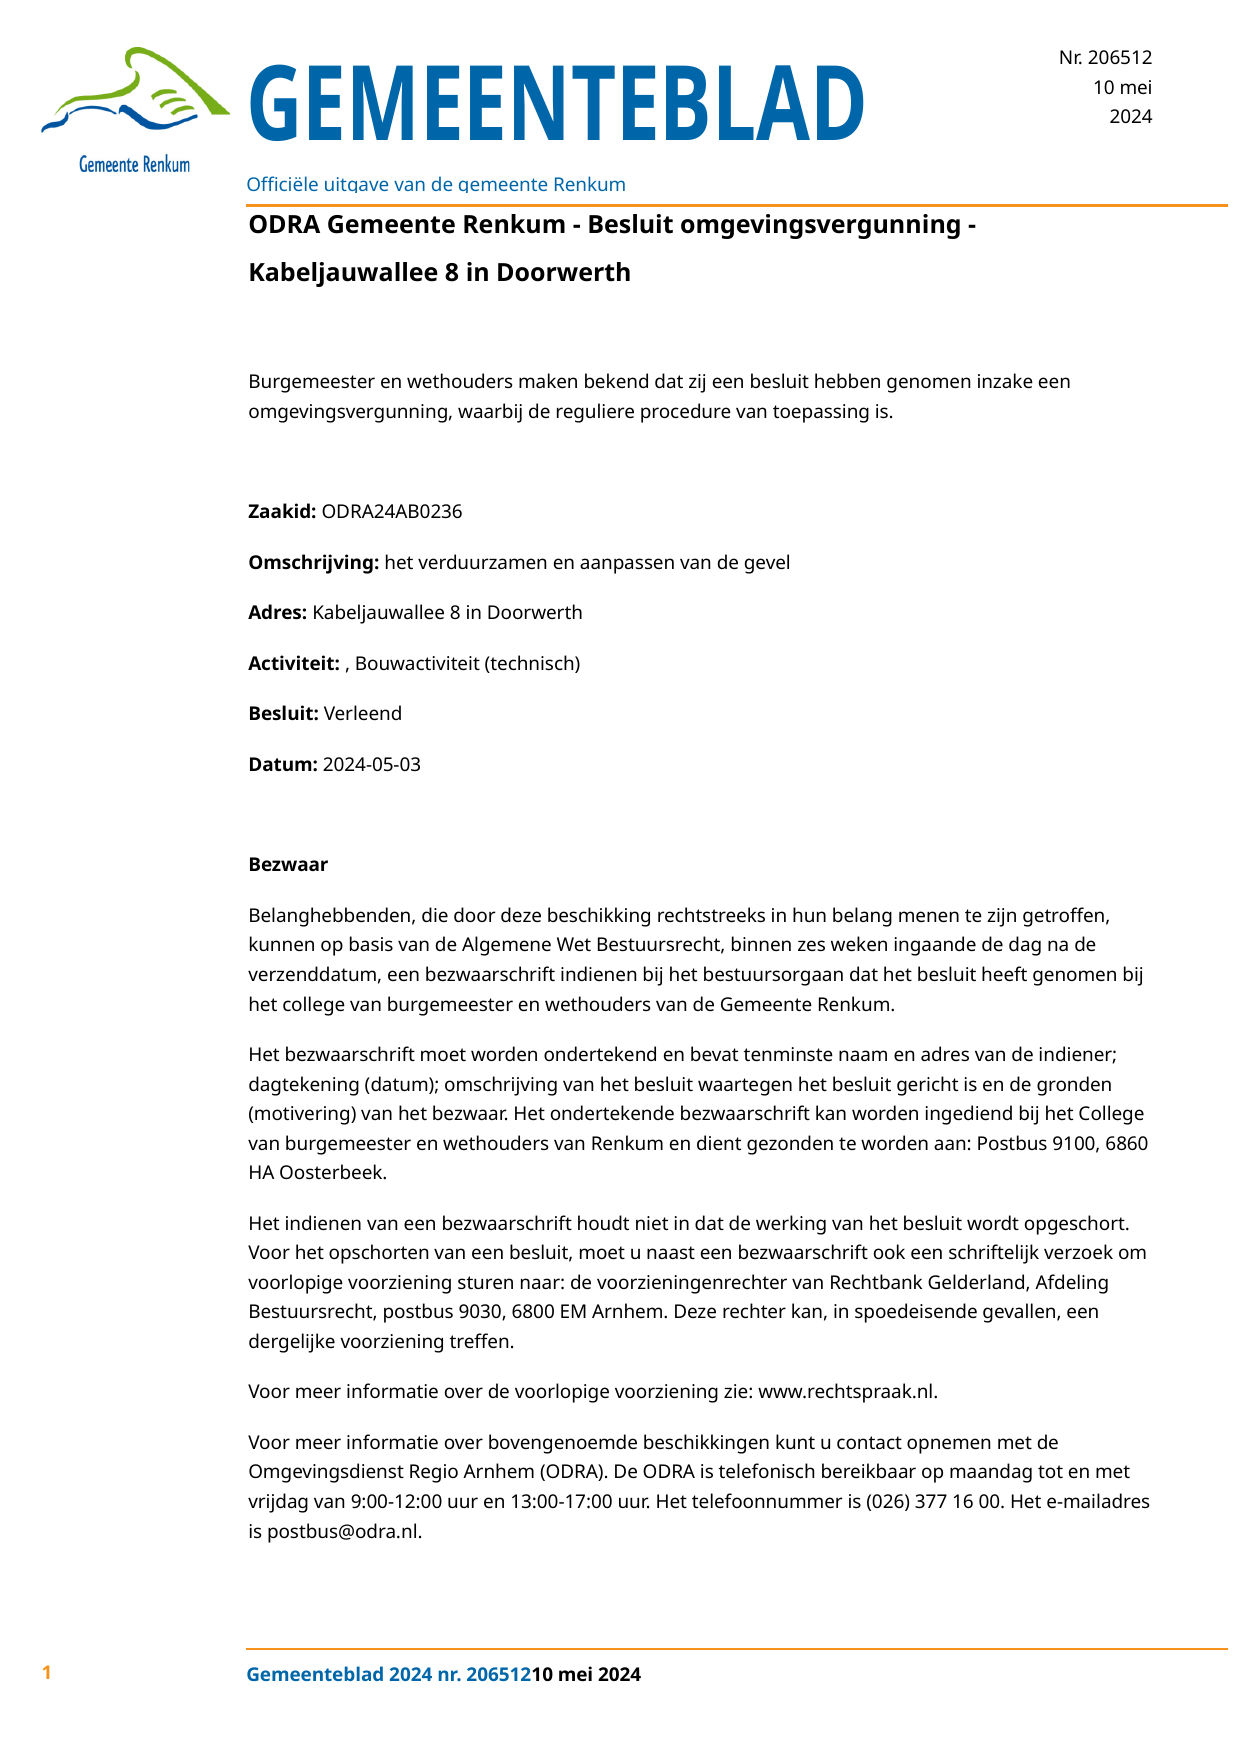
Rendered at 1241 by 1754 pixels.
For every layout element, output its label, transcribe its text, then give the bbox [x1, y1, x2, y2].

text ODRA Gemeente Renkum - Besluit omgevingsvergunning - Kabeljauwallee 8 in Doorwerth [248, 207, 1152, 288]
text Omschrijving: het verduurzamen en aanpassen van de gevel [248, 549, 1152, 575]
text Datum: 2024-05-03 [248, 751, 1152, 777]
text Voor meer informatie over bovengenoemde beschikkingen kunt u contact opnemen met de Omgevingsdienst Regio Arnhem (ODRA). De ODRA is telefonisch bereikbaar op maandag tot en met vrijdag van 9:00-12:00 uur en 13:00-17:00 uur. Het telefoonnummer is (026) 377 16 00. Het e-mailadres is postbus@odra.nl. [248, 1429, 1152, 1544]
text Adres: Kabeljauwallee 8 in Doorwerth [248, 599, 1152, 625]
text Burgemeester en wethouders maken bekend dat zij een besluit hebben genomen inzake een omgevingsvergunning, waarbij de reguliere procedure van toepassing is. [248, 368, 1152, 424]
picture [41, 47, 231, 172]
text Voor meer informatie over de voorlopige voorziening zie: www.rechtspraak.nl. [248, 1379, 1152, 1404]
text Zaakid: ODRA24AB0236 [248, 499, 1152, 524]
text Besluit: Verleend [248, 700, 1152, 726]
text Activiteit: , Bouwactiviteit (technisch) [248, 650, 1152, 676]
text Het indienen van een bezwaarschrift houdt niet in dat de werking van het besluit wordt opgeschort. Voor het opschorten van een besluit, moet u naast een bezwaarschrift ook een schriftelijk verzoek om voorlopige voorziening sturen naar: de voorzieningenrechter van Rechtbank Gelderland, Afdeling Bestuursrecht, postbus 9030, 6800 EM Arnhem. Deze rechter kan, in spoedeisende gevallen, een dergelijke voorziening treffen. [248, 1210, 1152, 1354]
text Belanghebbenden, die door deze beschikking rechtstreeks in hun belang menen te zijn getroffen, kunnen op basis van de Algemene Wet Bestuursrecht, binnen zes weken ingaande de dag na de verzenddatum, een bezwaarschrift indienen bij het bestuursorgaan dat het besluit heeft genomen bij het college van burgemeester en wethouders van de Gemeente Renkum. [248, 902, 1152, 1017]
text Bezwaar [248, 852, 1152, 877]
text Het bezwaarschrift moet worden ondertekend en bevat tenminste naam en adres van de indiener; dagtekening (datum); omschrijving van het besluit waartegen het besluit gericht is en de gronden (motivering) van het bezwaar. Het ondertekende bezwaarschrift kan worden ingediend bij het College van burgemeester en wethouders van Renkum en dient gezonden te worden aan: Postbus 9100, 6860 HA Oosterbeek. [248, 1041, 1152, 1185]
